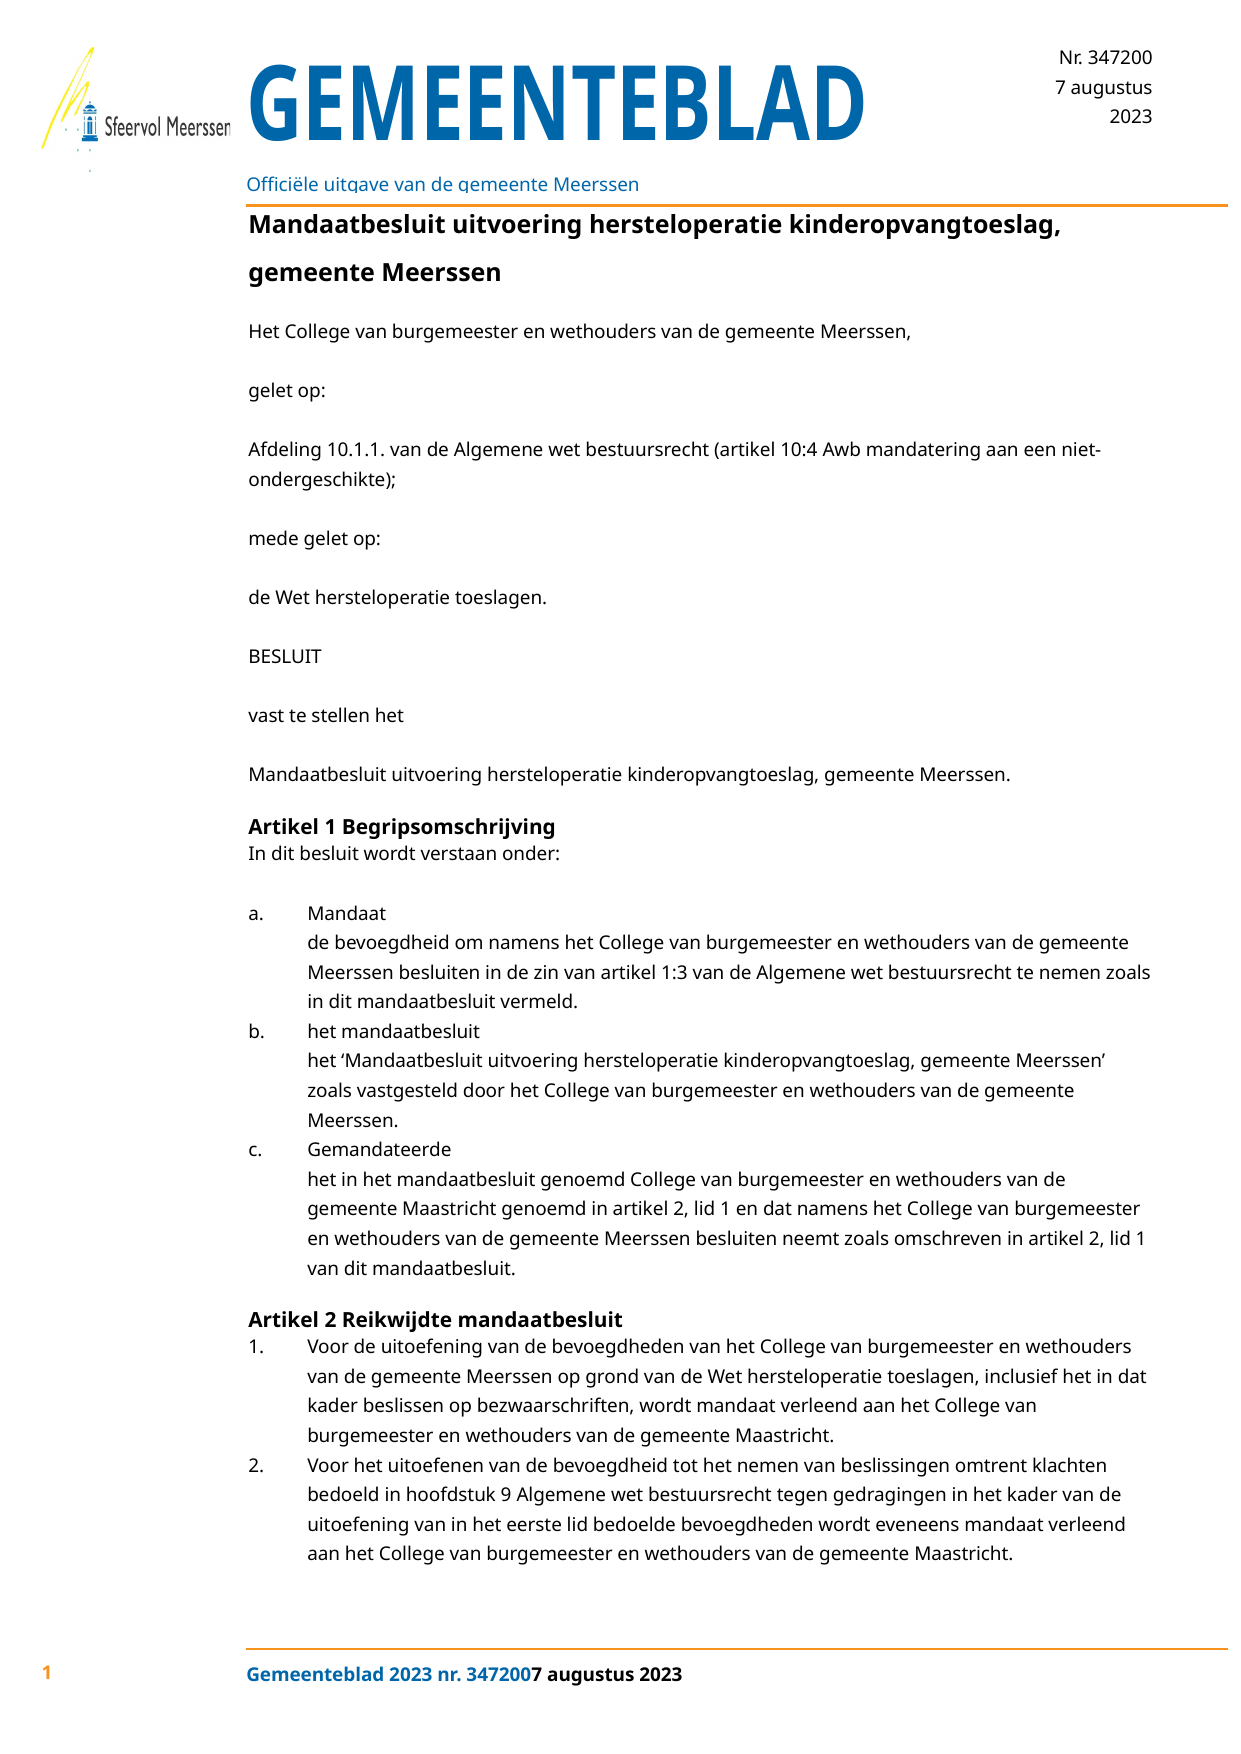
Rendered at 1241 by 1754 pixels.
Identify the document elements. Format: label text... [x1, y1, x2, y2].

text mede gelet op: [248, 525, 1152, 551]
picture [41, 47, 231, 172]
list het mandaatbesluit [248, 1018, 1152, 1044]
list Voor het uitoefenen van de bevoegdheid tot het nemen van beslissingen omtrent klachten bedoeld in hoofdstuk 9 Algemene wet bestuursrecht tegen gedragingen in het kader van de uitoefening van in het eerste lid bedoelde bevoegdheden wordt eveneens mandaat verleend aan het College van burgemeester en wethouders van de gemeente Maastricht. [248, 1452, 1152, 1566]
text Artikel 2 Reikwijdte mandaatbesluit [248, 1305, 1152, 1333]
list Gemandateerde [248, 1136, 1152, 1162]
text vast te stellen het [248, 702, 1152, 728]
list Voor de uitoefening van de bevoegdheden van het College van burgemeester en wethouders van de gemeente Meerssen op grond van de Wet hersteloperatie toeslagen, inclusief het in dat kader beslissen op bezwaarschriften, wordt mandaat verleend aan het College van burgemeester en wethouders van de gemeente Maastricht. [248, 1333, 1152, 1448]
list het ‘Mandaatbesluit uitvoering hersteloperatie kinderopvangtoeslag, gemeente Meerssen’ zoals vastgesteld door het College van burgemeester en wethouders van de gemeente Meerssen. [248, 1048, 1152, 1132]
list het in het mandaatbesluit genoemd College van burgemeester en wethouders van de gemeente Maastricht genoemd in artikel 2, lid 1 en dat namens het College van burgemeester en wethouders van de gemeente Meerssen besluiten neemt zoals omschreven in artikel 2, lid 1 van dit mandaatbesluit. [248, 1166, 1152, 1280]
text In dit besluit wordt verstaan onder: [248, 841, 1152, 866]
text Artikel 1 Begripsomschrijving [248, 812, 1152, 841]
list de bevoegdheid om namens het College van burgemeester en wethouders van de gemeente Meerssen besluiten in de zin van artikel 1:3 van de Algemene wet bestuursrecht te nemen zoals in dit mandaatbesluit vermeld. [248, 929, 1152, 1014]
text Afdeling 10.1.1. van de Algemene wet bestuursrecht (artikel 10:4 Awb mandatering aan een niet-ondergeschikte); [248, 436, 1152, 492]
text de Wet hersteloperatie toeslagen. [248, 584, 1152, 610]
text Mandaatbesluit uitvoering hersteloperatie kinderopvangtoeslag, gemeente Meerssen. [248, 762, 1152, 787]
text BESLUIT [248, 643, 1152, 669]
text Mandaatbesluit uitvoering hersteloperatie kinderopvangtoeslag, gemeente Meerssen [248, 207, 1152, 288]
text gelet op: [248, 377, 1152, 403]
list Mandaat [248, 900, 1152, 925]
text Het College van burgemeester en wethouders van de gemeente Meerssen, [248, 318, 1152, 344]
